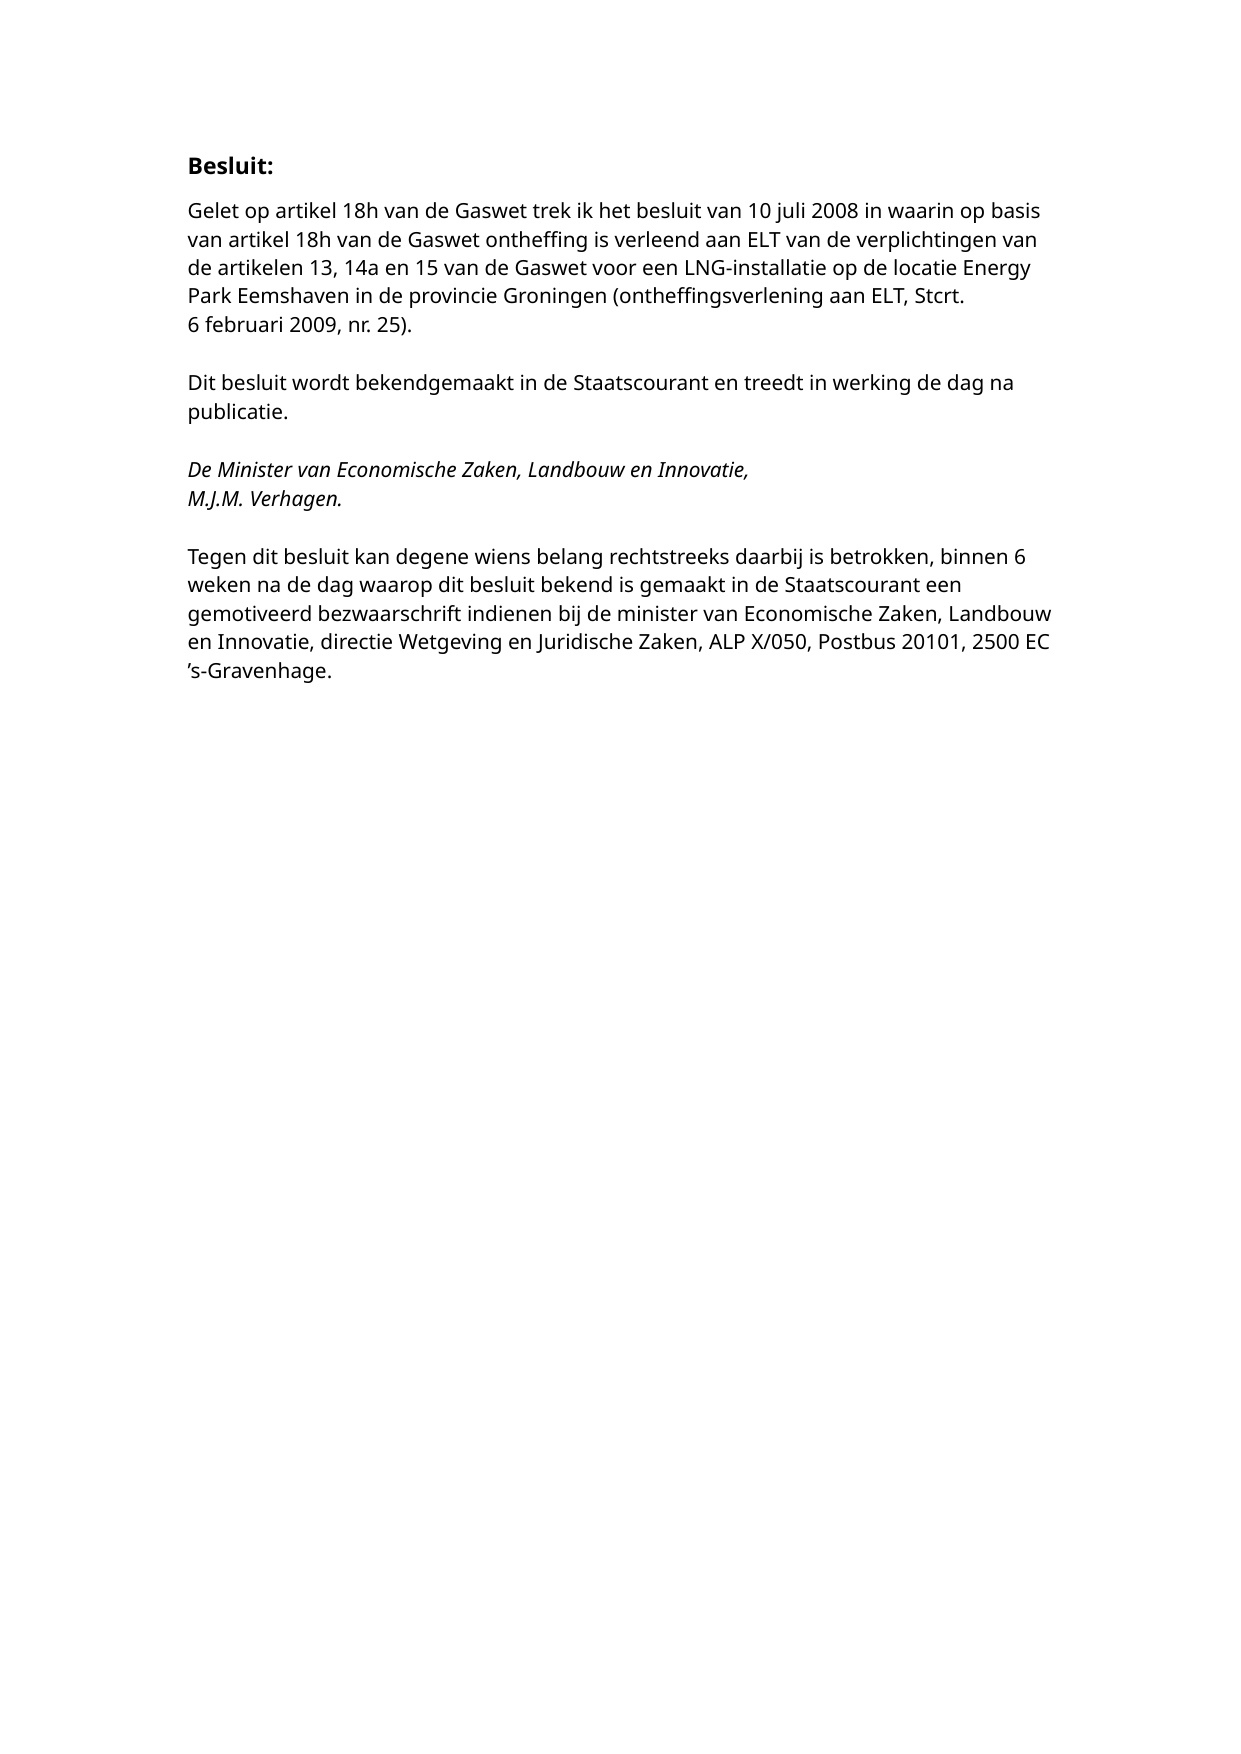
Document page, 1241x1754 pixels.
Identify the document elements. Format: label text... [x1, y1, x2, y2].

subtitle Besluit: [187, 150, 1053, 181]
text Tegen dit besluit kan degene wiens belang rechtstreeks daarbij is betrokken, binnen 6 weken na de dag waarop dit besluit bekend is gemaakt in de Staatscourant een gemotiveerd bezwaarschrift indienen bij de minister van Economische Zaken, Landbouw en Innovatie, directie Wetgeving en Juridische Zaken, ALP X/050, Postbus 20101, 2500 EC ’s-Gravenhage. [187, 542, 1053, 684]
text M.J.M. Verhagen. [187, 484, 1053, 512]
text Gelet op artikel 18h van de Gaswet trek ik het besluit van 10 juli 2008 in waarin op basis van artikel 18h van de Gaswet ontheffing is verleend aan ELT van de verplichtingen van de artikelen 13, 14a en 15 van de Gaswet voor een LNG-installatie op de locatie Energy Park Eemshaven in de provincie Groningen (ontheffingsverlening aan ELT, Stcrt. 6 februari 2009, nr. 25). [187, 196, 1053, 338]
text Dit besluit wordt bekendgemaakt in de Staatscourant en treedt in werking de dag na publicatie. [187, 368, 1053, 425]
text De Minister van Economische Zaken, Landbouw en Innovatie, [187, 455, 1053, 484]
